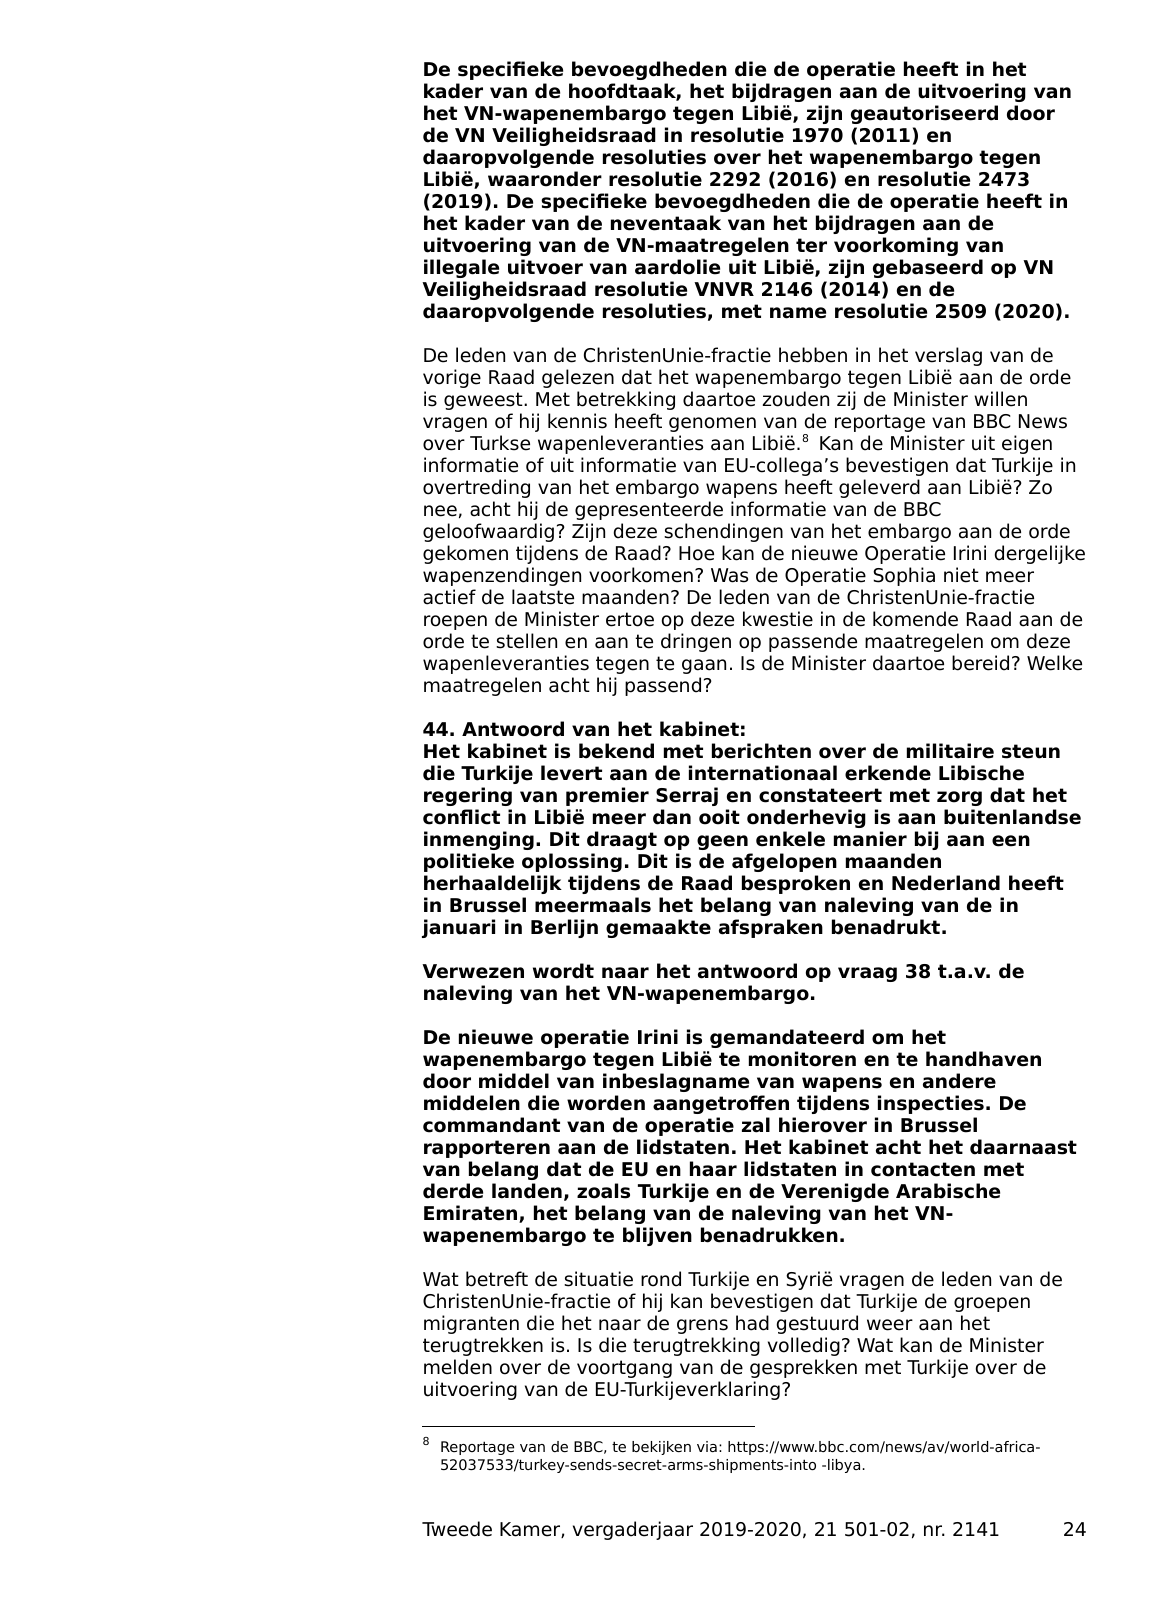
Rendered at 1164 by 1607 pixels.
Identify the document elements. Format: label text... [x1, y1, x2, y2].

text Verwezen wordt naar het antwoord op vraag 38 t.a.v. de naleving van het VN-wapenembargo. [422, 961, 1087, 1005]
text Het kabinet is bekend met berichten over de militaire steun die Turkije levert aan de internationaal erkende Libische regering van premier Serraj en constateert met zorg dat het conflict in Libië meer dan ooit onderhevig is aan buitenlandse inmenging. Dit draagt op geen enkele manier bij aan een politieke oplossing. Dit is de afgelopen maanden herhaaldelijk tijdens de Raad besproken en Nederland heeft in Brussel meermaals het belang van naleving van de in januari in Berlijn gemaakte afspraken benadrukt. [422, 741, 1087, 939]
text De nieuwe operatie Irini is gemandateerd om het wapenembargo tegen Libië te monitoren en te handhaven door middel van inbeslagname van wapens en andere middelen die worden aangetroffen tijdens inspecties. De commandant van de operatie zal hierover in Brussel rapporteren aan de lidstaten. Het kabinet acht het daarnaast van belang dat de EU en haar lidstaten in contacten met derde landen, zoals Turkije en de Verenigde Arabische Emiraten, het belang van de naleving van het VN-wapenembargo te blijven benadrukken. [422, 1027, 1087, 1247]
text De leden van de ChristenUnie-fractie hebben in het verslag van de vorige Raad gelezen dat het wapenembargo tegen Libië aan de orde is geweest. Met betrekking daartoe zouden zij de Minister willen vragen of hij kennis heeft genomen van de reportage van BBC News over Turkse wapenleveranties aan Libië. Kan de Minister uit eigen informatie of uit informatie van EU-collega’s bevestigen dat Turkije in overtreding van het embargo wapens heeft geleverd aan Libië? Zo nee, acht hij de gepresenteerde informatie van de BBC geloofwaardig? Zijn deze schendingen van het embargo aan de orde gekomen tijdens de Raad? Hoe kan de nieuwe Operatie Irini dergelijke wapenzendingen voorkomen? Was de Operatie Sophia niet meer actief de laatste maanden? De leden van de ChristenUnie-fractie roepen de Minister ertoe op deze kwestie in de komende Raad aan de orde te stellen en aan te dringen op passende maatregelen om deze wapenleveranties tegen te gaan. Is de Minister daartoe bereid? Welke maatregelen acht hij passend? [422, 345, 1087, 697]
text Wat betreft de situatie rond Turkije en Syrië vragen de leden van de ChristenUnie-fractie of hij kan bevestigen dat Turkije de groepen migranten die het naar de grens had gestuurd weer aan het terugtrekken is. Is die terugtrekking volledig? Wat kan de Minister melden over de voortgang van de gesprekken met Turkije over de uitvoering van de EU-Turkijeverklaring? [422, 1269, 1087, 1401]
text 44. Antwoord van het kabinet: [422, 719, 1087, 741]
text De specifieke bevoegdheden die de operatie heeft in het kader van de hoofdtaak, het bijdragen aan de uitvoering van het VN-wapenembargo tegen Libië, zijn geautoriseerd door de VN Veiligheidsraad in resolutie 1970 (2011) en daaropvolgende resoluties over het wapenembargo tegen Libië, waaronder resolutie 2292 (2016) en resolutie 2473 (2019). De specifieke bevoegdheden die de operatie heeft in het kader van de neventaak van het bijdragen aan de uitvoering van de VN-maatregelen ter voorkoming van illegale uitvoer van aardolie uit Libië, zijn gebaseerd op VN Veiligheidsraad resolutie VNVR 2146 (2014) en de daaropvolgende resoluties, met name resolutie 2509 (2020). [422, 59, 1087, 323]
text Reportage van de BBC, te bekijken via: https://www.bbc.com/news/av/world-africa-52037533/turkey-sends-secret-arms-shipments-into -libya. [422, 1435, 1087, 1474]
